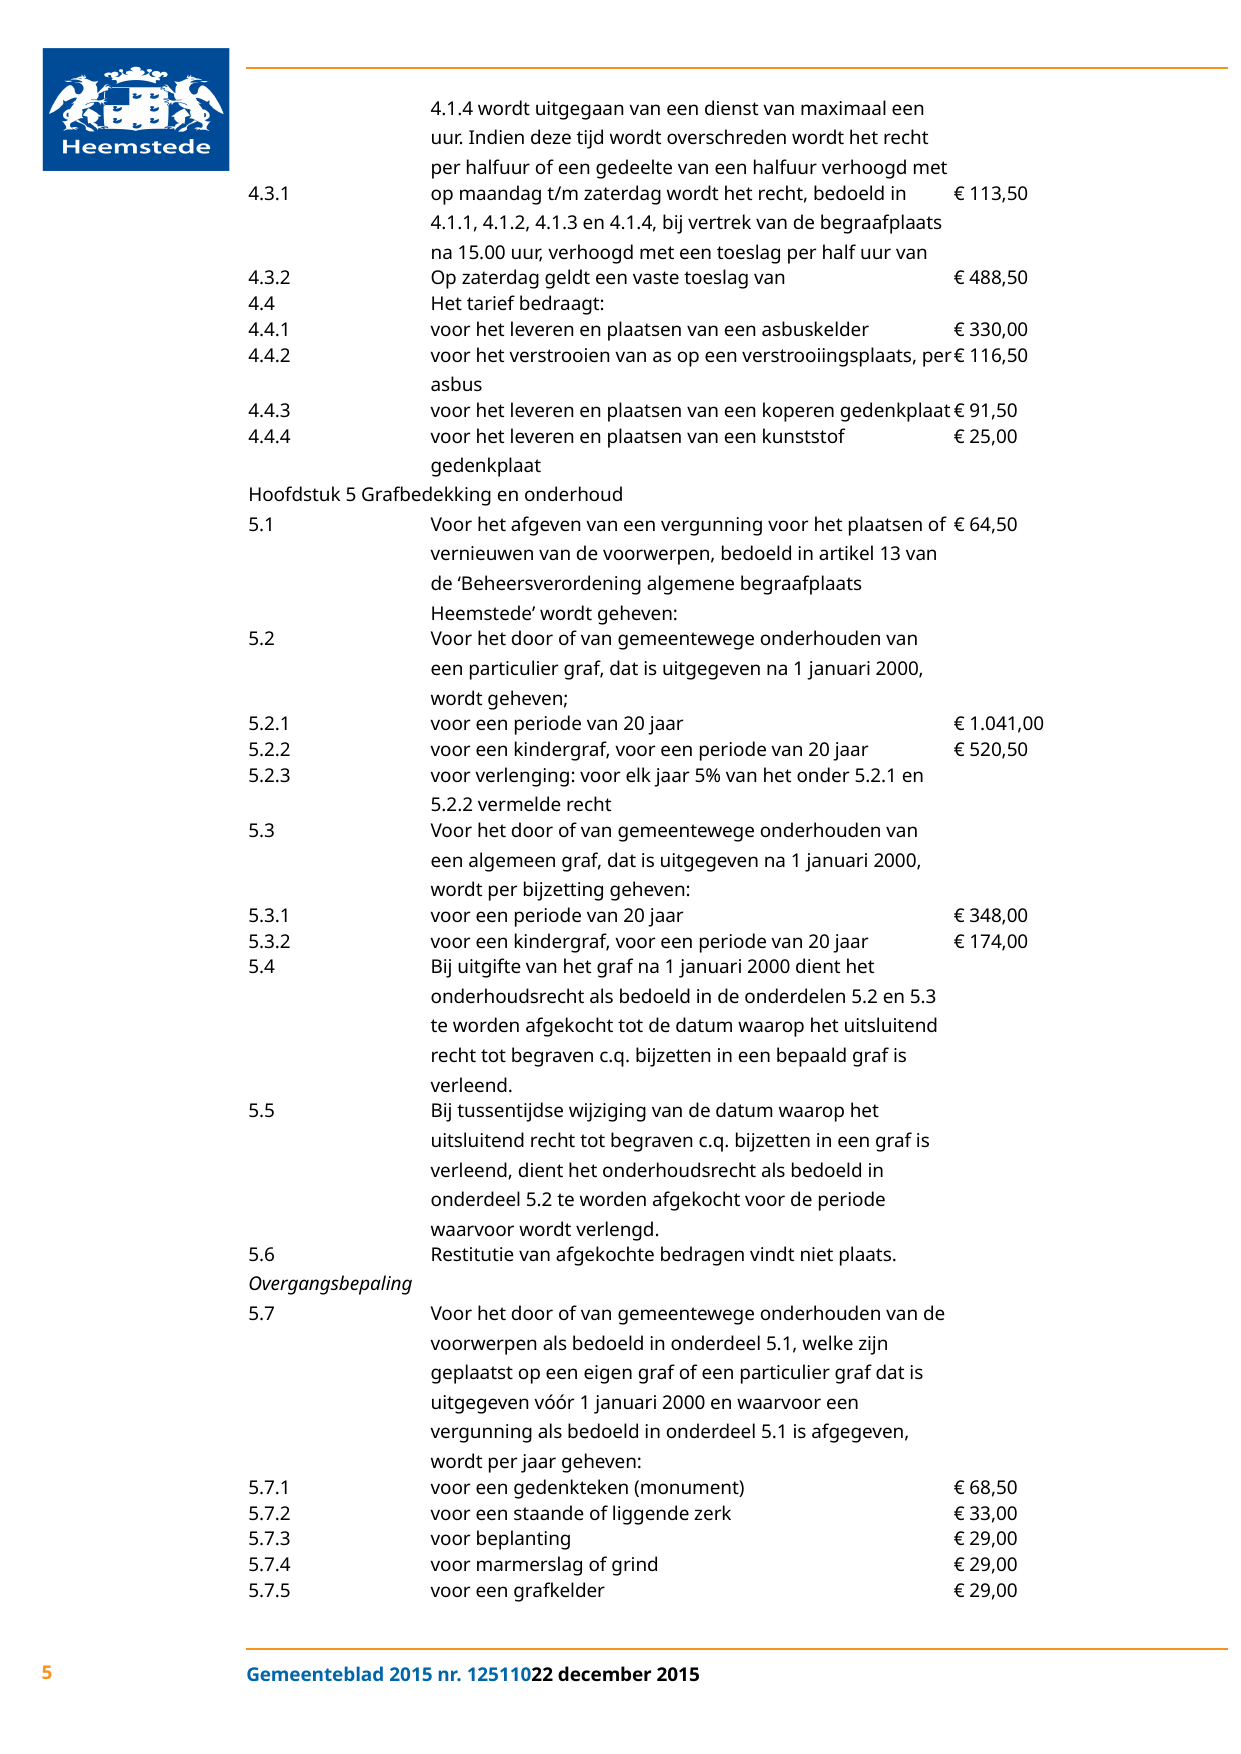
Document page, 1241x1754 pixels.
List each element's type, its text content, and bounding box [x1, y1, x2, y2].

table_cell 4.4.4 [248, 423, 430, 478]
table_cell 4.3.1 [248, 180, 430, 264]
table_cell [248, 95, 430, 180]
table_cell € 91,50 [954, 397, 1152, 423]
table_cell € 68,50 [954, 1474, 1152, 1500]
table_cell € 520,50 [954, 736, 1152, 762]
table_cell 4.1.4 wordt uitgegaan van een dienst van maximaal een uur. Indien deze tijd wordt overschreden wordt het recht per halfuur of een gedeelte van een halfuur verhoogd met [430, 95, 953, 180]
table_cell € 1.041,00 [954, 710, 1152, 736]
table_cell Bij uitgifte van het graf na 1 januari 2000 dient het onderhoudsrecht als bedoeld in de onderdelen 5.2 en 5.3 te worden afgekocht tot de datum waarop het uitsluitend recht tot begraven c.q. bijzetten in een bepaald graf is verleend. [430, 954, 953, 1098]
table_cell 5.2 [248, 626, 430, 710]
table_cell voor beplanting [430, 1525, 953, 1551]
table_cell 4.4.3 [248, 397, 430, 423]
text Overgangsbepaling [248, 1271, 1152, 1296]
table_cell voor een staande of liggende zerk [430, 1500, 953, 1525]
table_header € 64,50 [954, 511, 1152, 626]
table_cell € 116,50 [954, 342, 1152, 397]
table_cell 4.3.2 [248, 265, 430, 290]
table_cell 5.4 [248, 954, 430, 1098]
table_cell Bij tussentijdse wijziging van de datum waarop het uitsluitend recht tot begraven c.q. bijzetten in een graf is verleend, dient het onderhoudsrecht als bedoeld in onderdeel 5.2 te worden afgekocht voor de periode waarvoor wordt verlengd. [430, 1098, 953, 1242]
table_cell € 348,00 [954, 902, 1152, 928]
table_cell € 25,00 [954, 423, 1152, 478]
table_cell [954, 1098, 1152, 1242]
table_cell [954, 1242, 1152, 1267]
table_cell voor een gedenkteken (monument) [430, 1474, 953, 1500]
table_cell € 488,50 [954, 265, 1152, 290]
table_cell 4.4.2 [248, 342, 430, 397]
table_header Voor het afgeven van een vergunning voor het plaatsen of vernieuwen van de voorwerpen, bedoeld in artikel 13 van de ‘Beheersverordening algemene begraafplaats Heemstede’ wordt geheven: [430, 511, 953, 626]
table_cell voor een kindergraf, voor een periode van 20 jaar [430, 736, 953, 762]
table_cell voor een periode van 20 jaar [430, 902, 953, 928]
table_cell 5.7.3 [248, 1525, 430, 1551]
table_cell 4.4.1 [248, 316, 430, 342]
table_cell voor het leveren en plaatsen van een kunststof gedenkplaat [430, 423, 953, 478]
table_cell 5.2.1 [248, 710, 430, 736]
table_cell 4.4 [248, 290, 430, 316]
table_cell voor het leveren en plaatsen van een koperen gedenkplaat [430, 397, 953, 423]
table_cell Restitutie van afgekochte bedragen vindt niet plaats. [430, 1242, 953, 1267]
table_cell Voor het door of van gemeentewege onderhouden van een particulier graf, dat is uitgegeven na 1 januari 2000, wordt geheven; [430, 626, 953, 710]
table_cell voor een periode van 20 jaar [430, 710, 953, 736]
table_cell op maandag t/m zaterdag wordt het recht, bedoeld in 4.1.1, 4.1.2, 4.1.3 en 4.1.4, bij vertrek van de begraafplaats na 15.00 uur, verhoogd met een toeslag per half uur van [430, 180, 953, 264]
text Hoofdstuk 5 Grafbedekking en onderhoud [248, 481, 1152, 507]
table_cell [954, 954, 1152, 1098]
table_cell voor een kindergraf, voor een periode van 20 jaar [430, 928, 953, 953]
table_cell [954, 817, 1152, 902]
table_cell € 330,00 [954, 316, 1152, 342]
table_cell 5.7.1 [248, 1474, 430, 1500]
table_cell voor het leveren en plaatsen van een asbuskelder [430, 316, 953, 342]
table_cell Op zaterdag geldt een vaste toeslag van [430, 265, 953, 290]
table_header 5.7 [248, 1300, 430, 1474]
table_cell [954, 626, 1152, 710]
table_cell € 174,00 [954, 928, 1152, 953]
table_cell 5.7.4 [248, 1551, 430, 1577]
picture [41, 47, 231, 172]
table_cell Het tarief bedraagt: [430, 290, 953, 316]
table_cell [954, 762, 1152, 817]
table_cell voor verlenging: voor elk jaar 5% van het onder 5.2.1 en 5.2.2 vermelde recht [430, 762, 953, 817]
table_cell [954, 290, 1152, 316]
table_cell € 33,00 [954, 1500, 1152, 1525]
table_cell Voor het door of van gemeentewege onderhouden van een algemeen graf, dat is uitgegeven na 1 januari 2000, wordt per bijzetting geheven: [430, 817, 953, 902]
table_cell € 29,00 [954, 1525, 1152, 1551]
table_cell 5.7.2 [248, 1500, 430, 1525]
table_header [954, 1300, 1152, 1474]
table_cell € 29,00 [954, 1551, 1152, 1577]
table_cell 5.3 [248, 817, 430, 902]
table_cell [954, 95, 1152, 180]
table_header Voor het door of van gemeentewege onderhouden van de voorwerpen als bedoeld in onderdeel 5.1, welke zijn geplaatst op een eigen graf of een particulier graf dat is uitgegeven vóór 1 januari 2000 en waarvoor een vergunning als bedoeld in onderdeel 5.1 is afgegeven, wordt per jaar geheven: [430, 1300, 953, 1474]
table_cell 5.3.2 [248, 928, 430, 953]
table_cell voor het verstrooien van as op een verstrooiingsplaats, per asbus [430, 342, 953, 397]
table_cell 5.2.2 [248, 736, 430, 762]
table_cell voor een grafkelder [430, 1577, 953, 1603]
table_cell voor marmerslag of grind [430, 1551, 953, 1577]
table_cell 5.3.1 [248, 902, 430, 928]
table_cell 5.2.3 [248, 762, 430, 817]
table_cell 5.5 [248, 1098, 430, 1242]
table_cell € 113,50 [954, 180, 1152, 264]
table_cell 5.7.5 [248, 1577, 430, 1603]
table_header 5.1 [248, 511, 430, 626]
table_cell € 29,00 [954, 1577, 1152, 1603]
table_cell 5.6 [248, 1242, 430, 1267]
